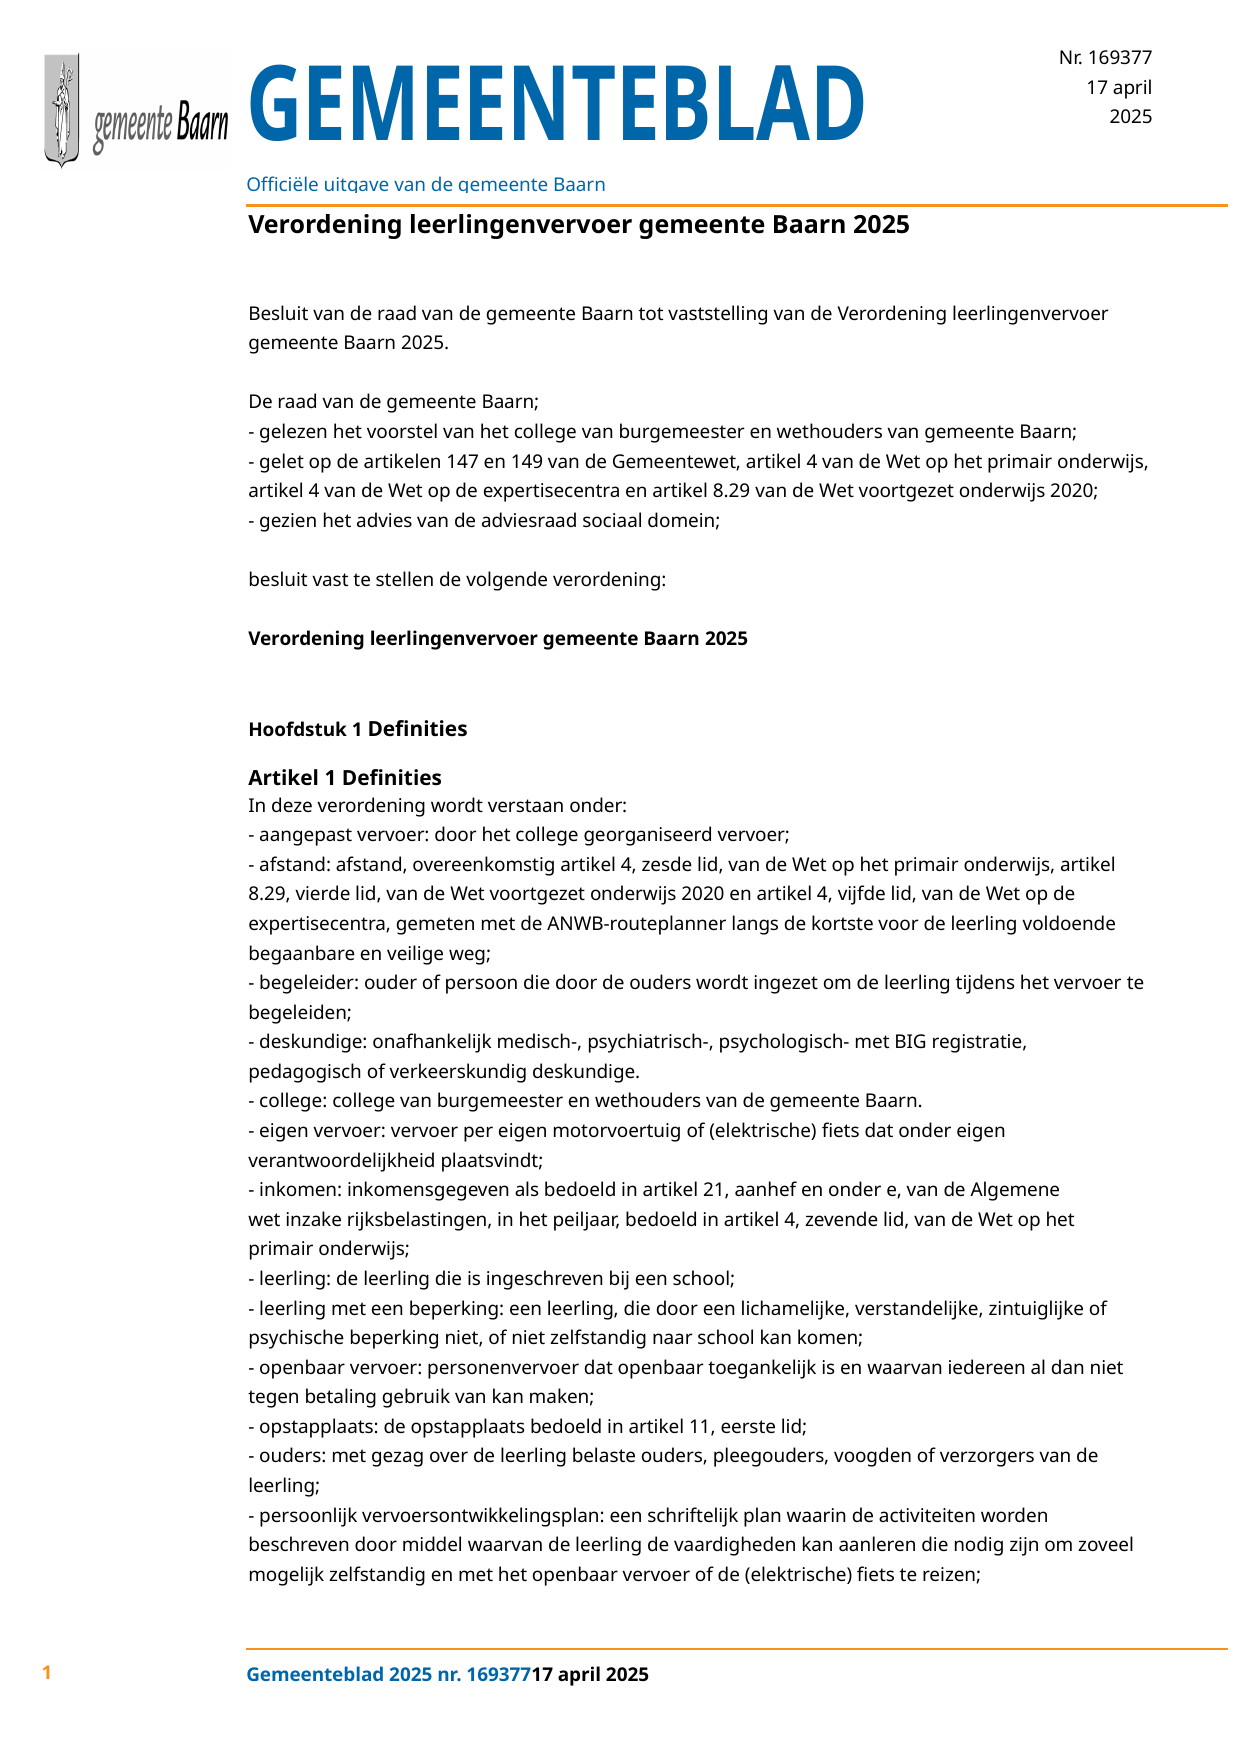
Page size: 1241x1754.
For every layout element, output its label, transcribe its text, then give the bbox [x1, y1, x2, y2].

text - openbaar vervoer: personenvervoer dat openbaar toegankelijk is en waarvan iedereen al dan niet tegen betaling gebruik van kan maken; [248, 1354, 1152, 1409]
text - aangepast vervoer: door het college georganiseerd vervoer; [248, 821, 1152, 847]
text - gezien het advies van de adviesraad sociaal domein; [248, 507, 1152, 533]
text - gelet op de artikelen 147 en 149 van de Gemeentewet, artikel 4 van de Wet op het primair onderwijs, artikel 4 van de Wet op de expertisecentra en artikel 8.29 van de Wet voortgezet onderwijs 2020; [248, 448, 1152, 503]
text - inkomen: inkomensgegeven als bedoeld in artikel 21, aanhef en onder e, van de Algemene wet inzake rijksbelastingen, in het peiljaar, bedoeld in artikel 4, zevende lid, van de Wet op het primair onderwijs; [248, 1176, 1152, 1261]
text Besluit van de raad van de gemeente Baarn tot vaststelling van de Verordening leerlingenvervoer gemeente Baarn 2025. [248, 300, 1152, 355]
text In deze verordening wordt verstaan onder: [248, 792, 1152, 817]
text - opstapplaats: de opstapplaats bedoeld in artikel 11, eerste lid; [248, 1413, 1152, 1439]
text - eigen vervoer: vervoer per eigen motorvoertuig of (elektrische) fiets dat onder eigen verantwoordelijkheid plaatsvindt; [248, 1117, 1152, 1172]
text - afstand: afstand, overeenkomstig artikel 4, zesde lid, van de Wet op het primair onderwijs, artikel 8.29, vierde lid, van de Wet voortgezet onderwijs 2020 en artikel 4, vijfde lid, van de Wet op de expertisecentra, gemeten met de ANWB-routeplanner langs de kortste voor de leerling voldoende begaanbare en veilige weg; [248, 851, 1152, 965]
text Verordening leerlingenvervoer gemeente Baarn 2025 [248, 207, 1152, 241]
text Hoofdstuk 1 Definities [248, 714, 1152, 742]
text - college: college van burgemeester en wethouders van de gemeente Baarn. [248, 1088, 1152, 1113]
text - begeleider: ouder of persoon die door de ouders wordt ingezet om de leerling tijdens het vervoer te begeleiden; [248, 969, 1152, 1024]
text Artikel 1 Definities [248, 763, 1152, 792]
text - persoonlijk vervoersontwikkelingsplan: een schriftelijk plan waarin de activiteiten worden beschreven door middel waarvan de leerling de vaardigheden kan aanleren die nodig zijn om zoveel mogelijk zelfstandig en met het openbaar vervoer of de (elektrische) fiets te reizen; [248, 1502, 1152, 1587]
text - gelezen het voorstel van het college van burgemeester en wethouders van gemeente Baarn; [248, 418, 1152, 444]
text - leerling met een beperking: een leerling, die door een lichamelijke, verstandelijke, zintuiglijke of psychische beperking niet, of niet zelfstandig naar school kan komen; [248, 1295, 1152, 1350]
text De raad van de gemeente Baarn; [248, 389, 1152, 414]
text Verordening leerlingenvervoer gemeente Baarn 2025 [248, 625, 1152, 651]
text - leerling: de leerling die is ingeschreven bij een school; [248, 1265, 1152, 1291]
text - deskundige: onafhankelijk medisch-, psychiatrisch-, psychologisch- met BIG registratie, pedagogisch of verkeerskundig deskundige. [248, 1028, 1152, 1084]
text - ouders: met gezag over de leerling belaste ouders, pleegouders, voogden of verzorgers van de leerling; [248, 1443, 1152, 1498]
picture [41, 47, 231, 172]
text besluit vast te stellen de volgende verordening: [248, 566, 1152, 592]
